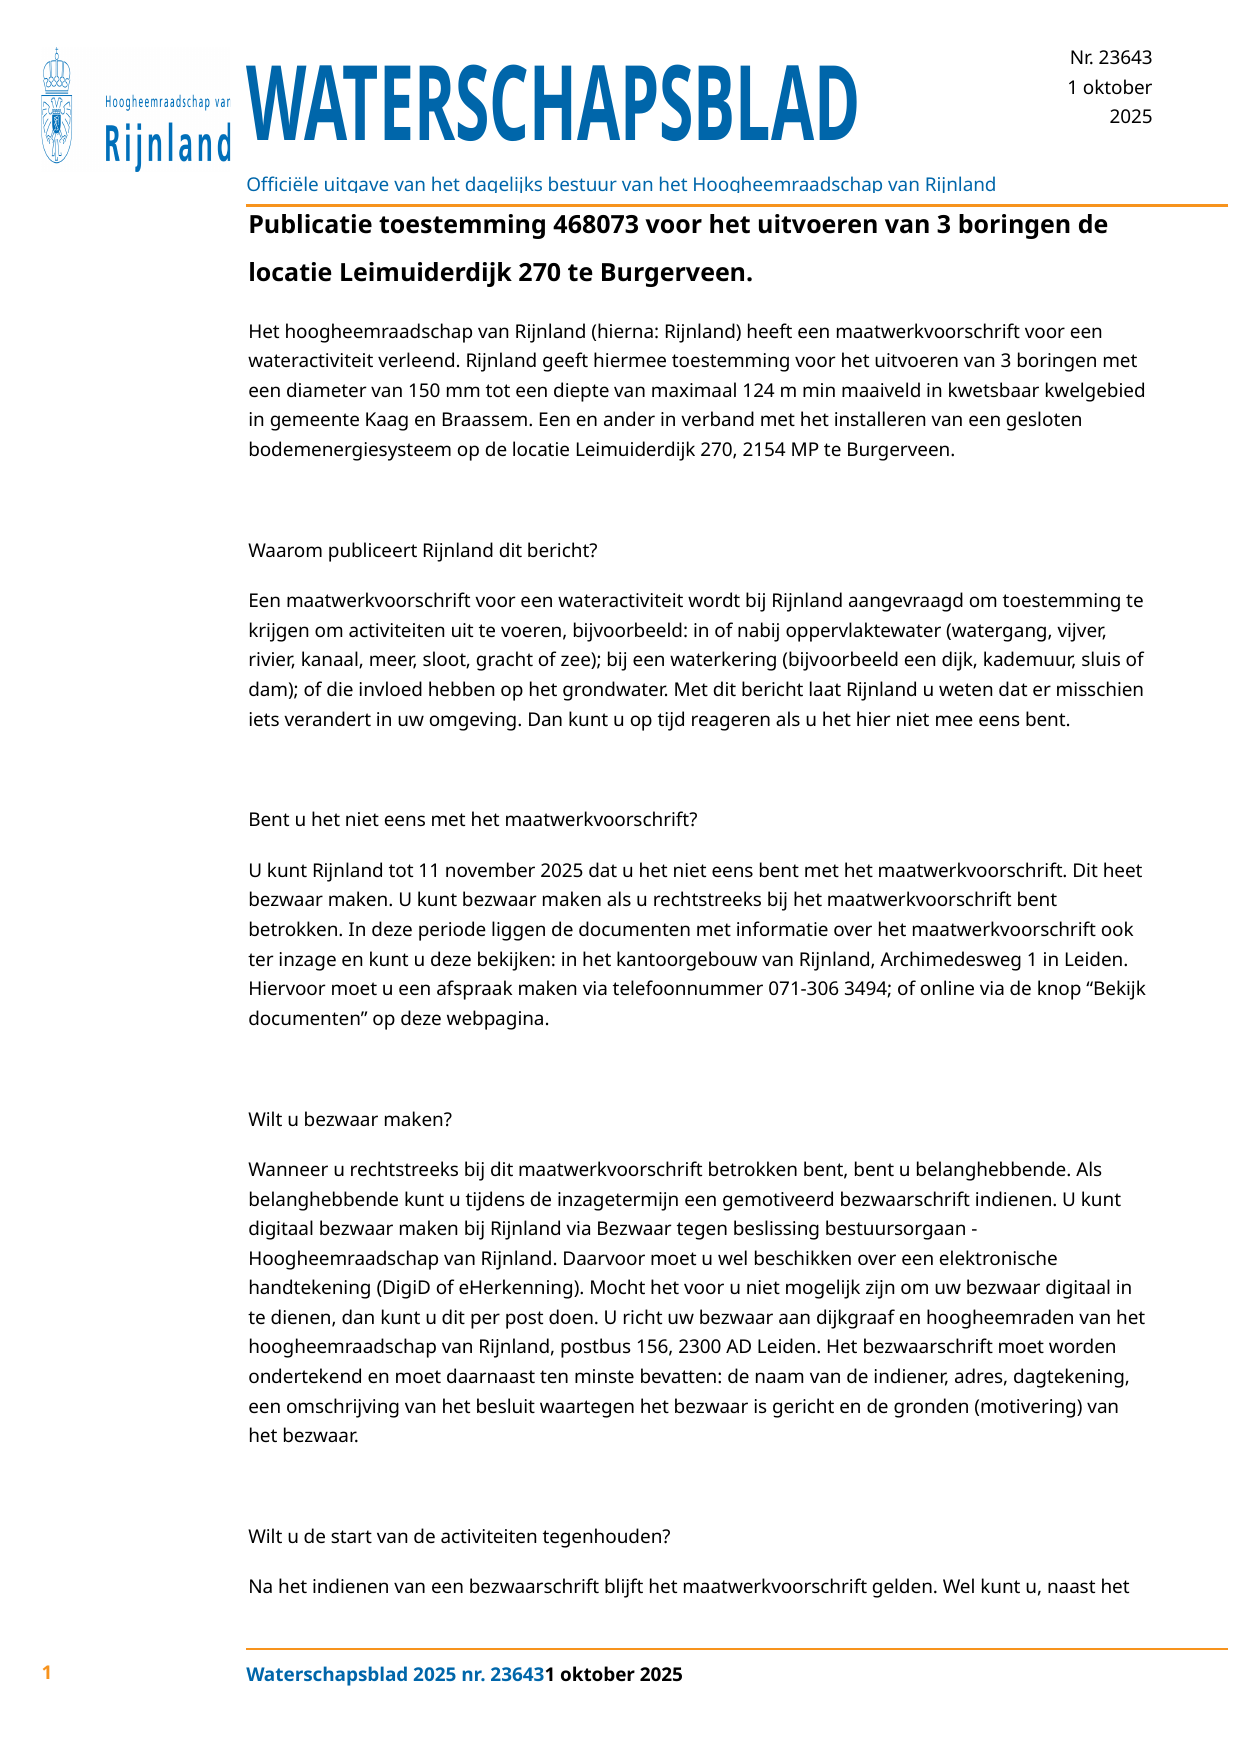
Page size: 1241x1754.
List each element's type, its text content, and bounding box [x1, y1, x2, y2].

text Na het indienen van een bezwaarschrift blijft het maatwerkvoorschrift gelden. Wel kunt u, naast het [248, 1574, 1152, 1599]
text Bent u het niet eens met het maatwerkvoorschrift? [248, 807, 1152, 832]
text Het hoogheemraadschap van Rijnland (hierna: Rijnland) heeft een maatwerkvoorschrift voor een wateractiviteit verleend. Rijnland geeft hiermee toestemming voor het uitvoeren van 3 boringen met een diameter van 150 mm tot een diepte van maximaal 124 m min maaiveld in kwetsbaar kwelgebied in gemeente Kaag en Braassem. Een en ander in verband met het installeren van een gesloten bodemenergiesysteem op de locatie Leimuiderdijk 270, 2154 MP te Burgerveen. [248, 318, 1152, 462]
text Wanneer u rechtstreeks bij dit maatwerkvoorschrift betrokken bent, bent u belanghebbende. Als belanghebbende kunt u tijdens de inzagetermijn een gemotiveerd bezwaarschrift indienen. U kunt digitaal bezwaar maken bij Rijnland via Bezwaar tegen beslissing bestuursorgaan - Hoogheemraadschap van Rijnland. Daarvoor moet u wel beschikken over een elektronische handtekening (DigiD of eHerkenning). Mocht het voor u niet mogelijk zijn om uw bezwaar digitaal in te dienen, dan kunt u dit per post doen. U richt uw bezwaar aan dijkgraaf en hoogheemraden van het hoogheemraadschap van Rijnland, postbus 156, 2300 AD Leiden. Het bezwaarschrift moet worden ondertekend en moet daarnaast ten minste bevatten: de naam van de indiener, adres, dagtekening, een omschrijving van het besluit waartegen het bezwaar is gericht en de gronden (motivering) van het bezwaar. [248, 1156, 1152, 1448]
text Wilt u bezwaar maken? [248, 1106, 1152, 1132]
text Een maatwerkvoorschrift voor een wateractiviteit wordt bij Rijnland aangevraagd om toestemming te krijgen om activiteiten uit te voeren, bijvoorbeeld: in of nabij oppervlaktewater (watergang, vijver, rivier, kanaal, meer, sloot, gracht of zee); bij een waterkering (bijvoorbeeld een dijk, kademuur, sluis of dam); of die invloed hebben op het grondwater. Met dit bericht laat Rijnland u weten dat er misschien iets verandert in uw omgeving. Dan kunt u op tijd reageren als u het hier niet mee eens bent. [248, 587, 1152, 732]
text Waarom publiceert Rijnland dit bericht? [248, 537, 1152, 563]
text Publicatie toestemming 468073 voor het uitvoeren van 3 boringen de locatie Leimuiderdijk 270 te Burgerveen. [248, 207, 1152, 288]
picture [41, 47, 231, 172]
text Wilt u de start van de activiteiten tegenhouden? [248, 1523, 1152, 1549]
text U kunt Rijnland tot 11 november 2025 dat u het niet eens bent met het maatwerkvoorschrift. Dit heet bezwaar maken. U kunt bezwaar maken als u rechtstreeks bij het maatwerkvoorschrift bent betrokken. In deze periode liggen de documenten met informatie over het maatwerkvoorschrift ook ter inzage en kunt u deze bekijken: in het kantoorgebouw van Rijnland, Archimedesweg 1 in Leiden. Hiervoor moet u een afspraak maken via telefoonnummer 071-306 3494; of online via de knop “Bekijk documenten” op deze webpagina. [248, 857, 1152, 1031]
